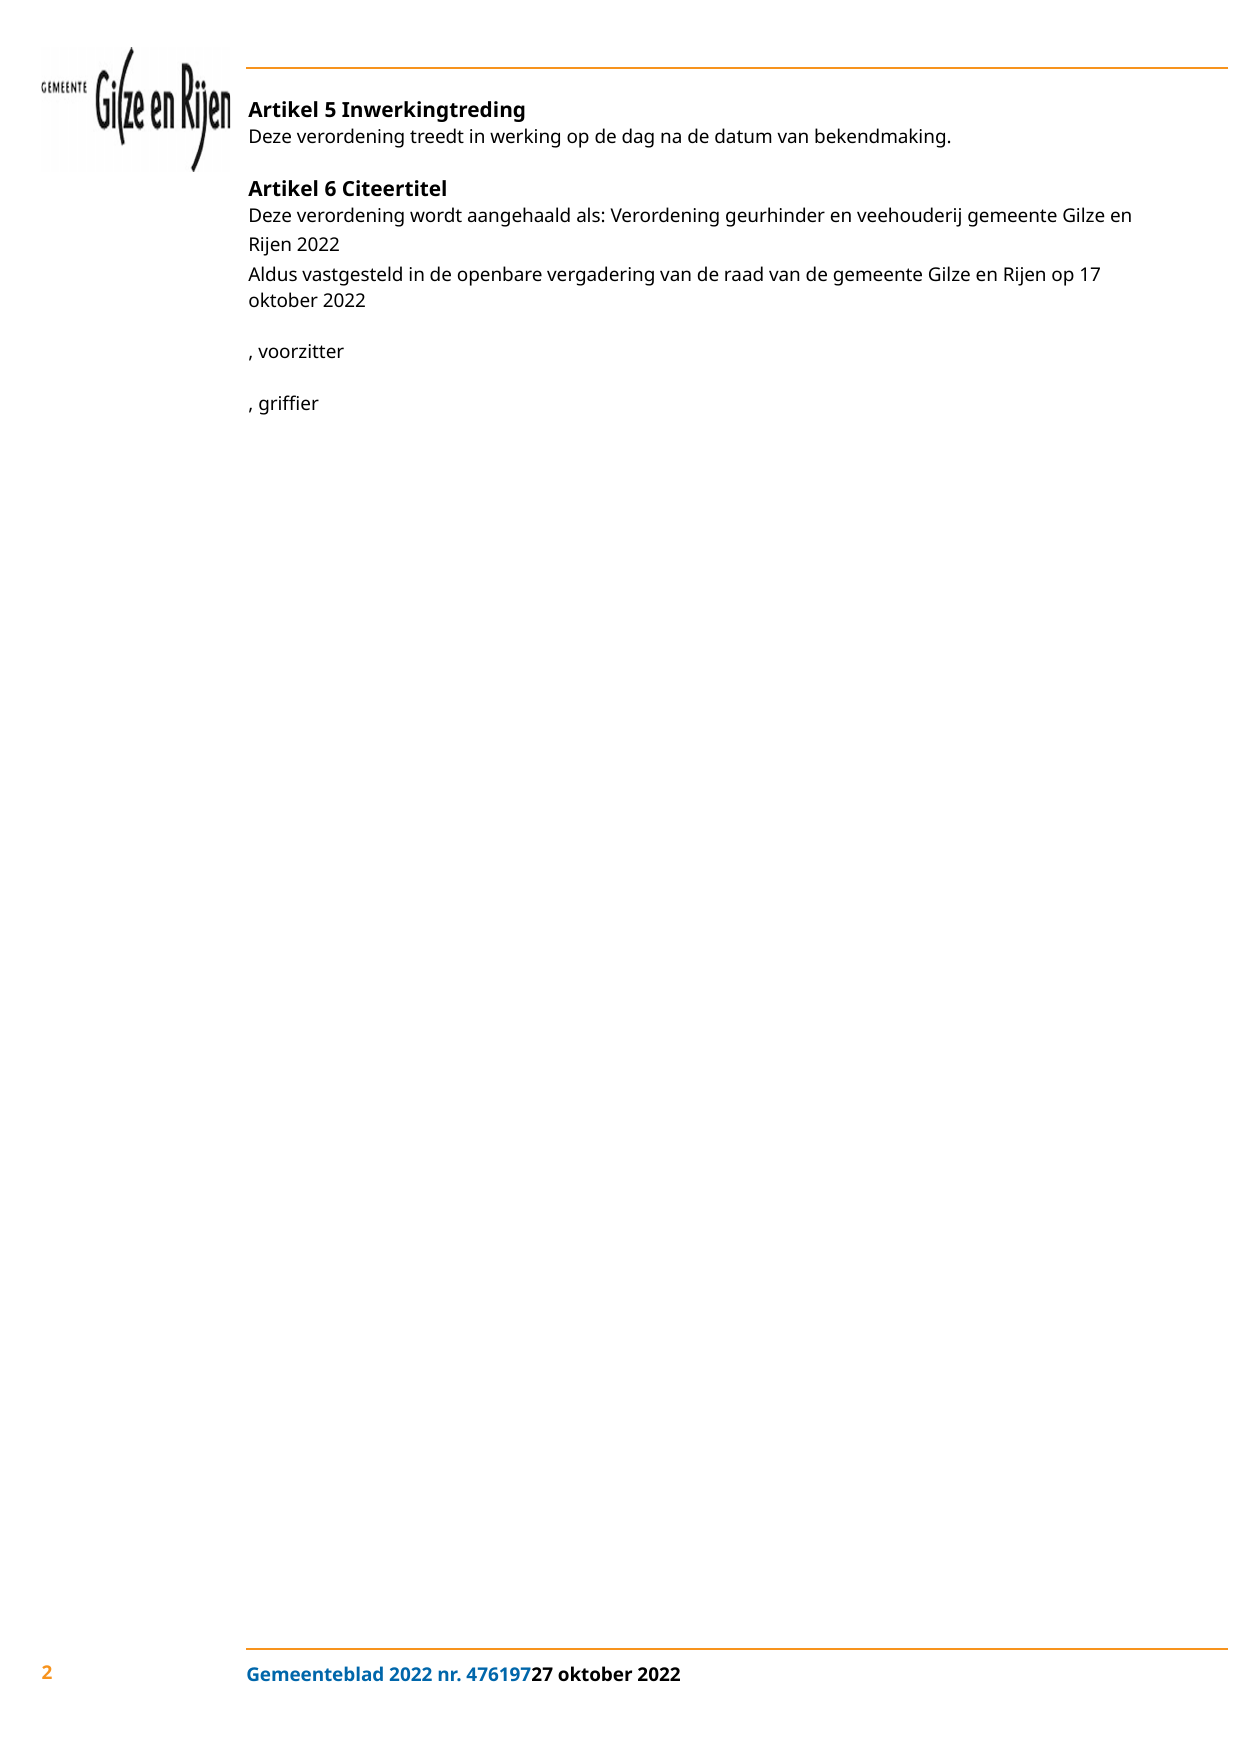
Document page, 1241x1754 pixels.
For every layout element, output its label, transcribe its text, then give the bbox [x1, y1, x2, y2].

text , griffier [248, 390, 1152, 416]
text Deze verordening treedt in werking op de dag na de datum van bekendmaking. [248, 123, 1152, 149]
picture [41, 47, 231, 172]
text Artikel 6 Citeertitel [248, 174, 1152, 202]
text , voorzitter [248, 338, 1152, 364]
text Aldus vastgesteld in de openbare vergadering van de raad van de gemeente Gilze en Rijen op 17 oktober 2022 [248, 261, 1152, 313]
text Artikel 5 Inwerkingtreding [248, 95, 1152, 123]
text Deze verordening wordt aangehaald als: Verordening geurhinder en veehouderij gemeente Gilze en Rijen 2022 [248, 202, 1152, 257]
